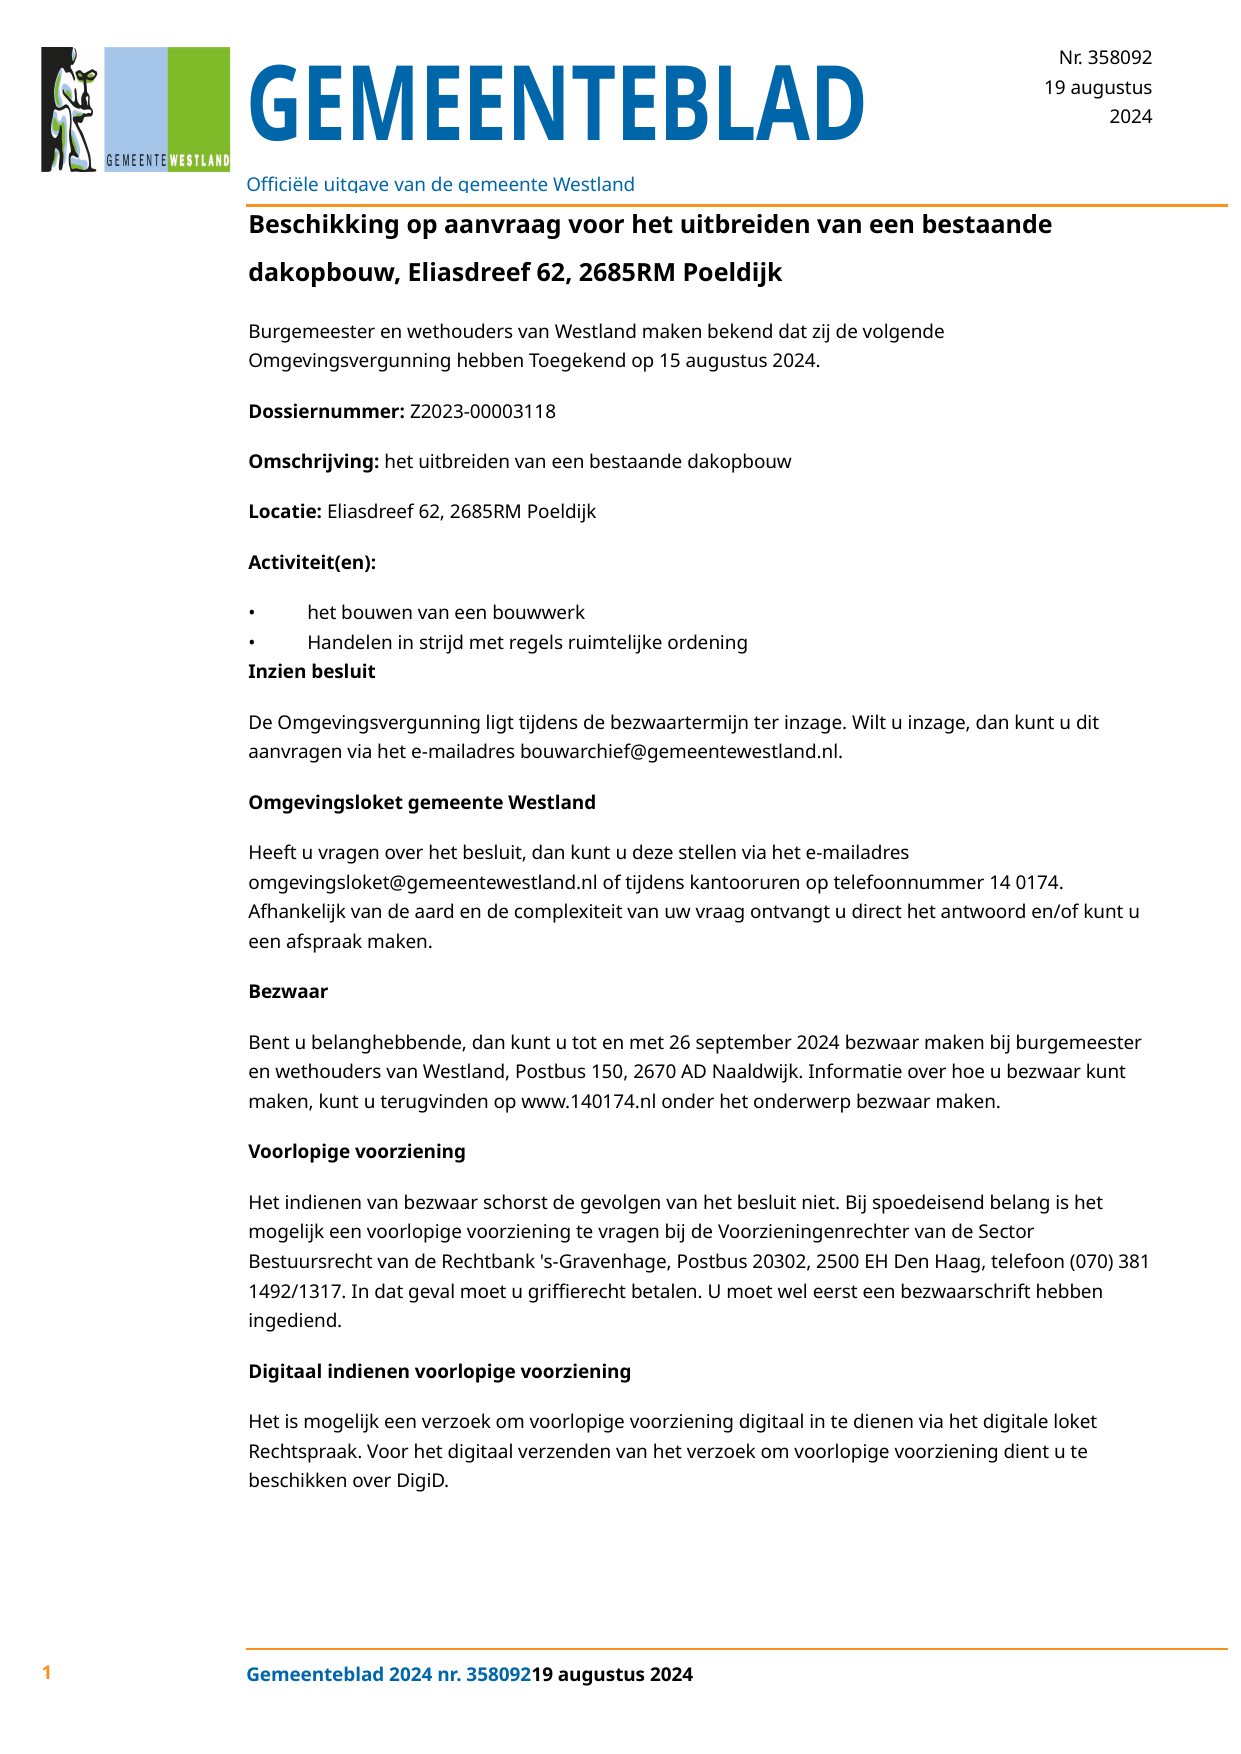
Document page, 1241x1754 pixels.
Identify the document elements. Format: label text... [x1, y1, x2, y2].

text Omschrijving: het uitbreiden van een bestaande dakopbouw [248, 448, 1152, 474]
text De Omgevingsvergunning ligt tijdens de bezwaartermijn ter inzage. Wilt u inzage, dan kunt u dit aanvragen via het e-mailadres bouwarchief@gemeentewestland.nl. [248, 709, 1152, 764]
text Activiteit(en): [248, 549, 1152, 575]
list het bouwen van een bouwwerk [248, 599, 1152, 625]
text Omgevingsloket gemeente Westland [248, 789, 1152, 815]
text Voorlopige voorziening [248, 1139, 1152, 1164]
text Bezwaar [248, 979, 1152, 1004]
text Inzien besluit [248, 659, 1152, 684]
picture [41, 47, 231, 172]
text Het indienen van bezwaar schorst de gevolgen van het besluit niet. Bij spoedeisend belang is het mogelijk een voorlopige voorziening te vragen bij de Voorzieningenrechter van de Sector Bestuursrecht van de Rechtbank 's-Gravenhage, Postbus 20302, 2500 EH Den Haag, telefoon (070) 381 1492/1317. In dat geval moet u griffierecht betalen. U moet wel eerst een bezwaarschrift hebben ingediend. [248, 1189, 1152, 1333]
text Locatie: Eliasdreef 62, 2685RM Poeldijk [248, 499, 1152, 524]
text Heeft u vragen over het besluit, dan kunt u deze stellen via het e-mailadres omgevingsloket@gemeentewestland.nl of tijdens kantooruren op telefoonnummer 14 0174. Afhankelijk van de aard en de complexiteit van uw vraag ontvangt u direct het antwoord en/of kunt u een afspraak maken. [248, 839, 1152, 954]
text Digitaal indienen voorlopige voorziening [248, 1358, 1152, 1384]
text Bent u belanghebbende, dan kunt u tot en met 26 september 2024 bezwaar maken bij burgemeester en wethouders van Westland, Postbus 150, 2670 AD Naaldwijk. Informatie over hoe u bezwaar kunt maken, kunt u terugvinden op www.140174.nl onder het onderwerp bezwaar maken. [248, 1029, 1152, 1114]
text Burgemeester en wethouders van Westland maken bekend dat zij de volgende Omgevingsvergunning hebben Toegekend op 15 augustus 2024. [248, 318, 1152, 373]
text Beschikking op aanvraag voor het uitbreiden van een bestaande dakopbouw, Eliasdreef 62, 2685RM Poeldijk [248, 207, 1152, 288]
text Het is mogelijk een verzoek om voorlopige voorziening digitaal in te dienen via het digitale loket Rechtspraak. Voor het digitaal verzenden van het verzoek om voorlopige voorziening dient u te beschikken over DigiD. [248, 1408, 1152, 1493]
list Handelen in strijd met regels ruimtelijke ordening [248, 629, 1152, 655]
text Dossiernummer: Z2023-00003118 [248, 398, 1152, 424]
